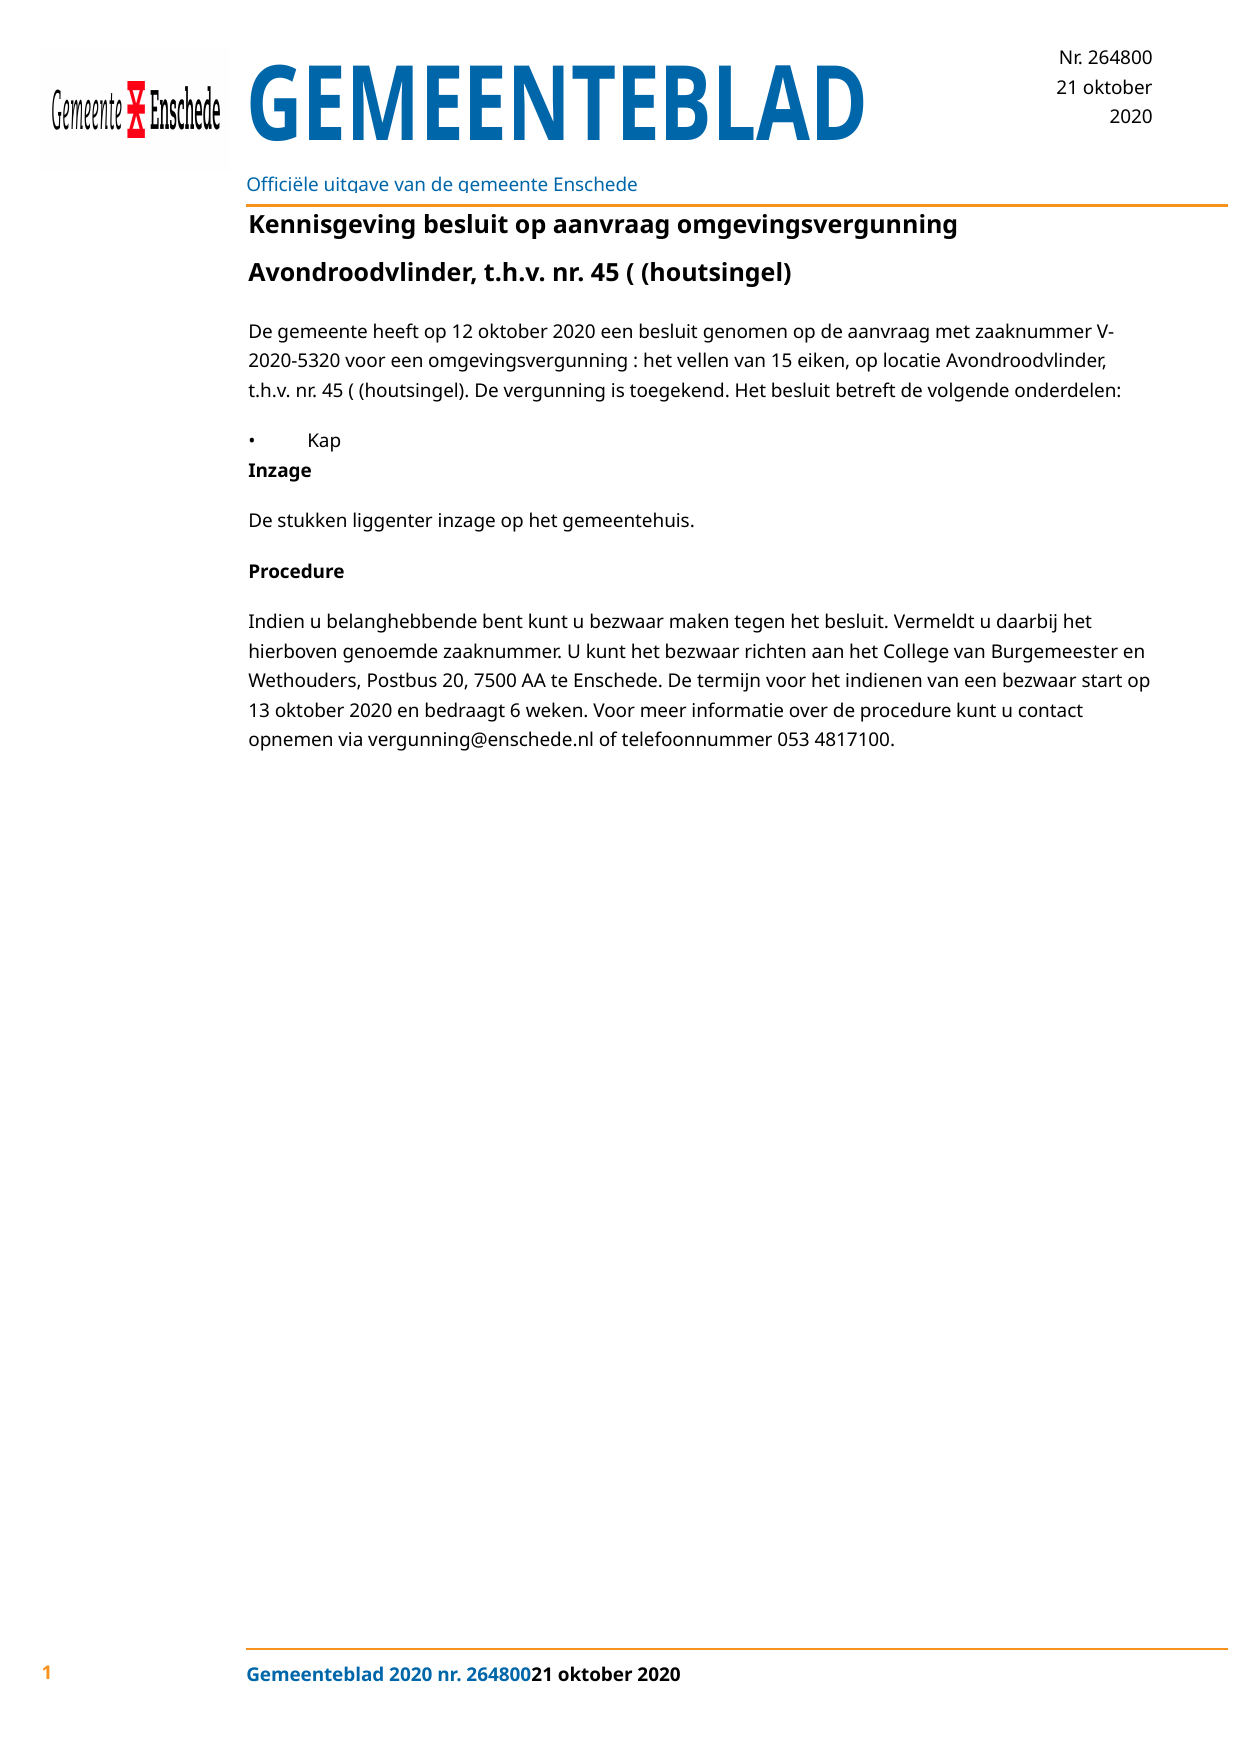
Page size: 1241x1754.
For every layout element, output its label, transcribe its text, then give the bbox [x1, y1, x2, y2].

text De stukken liggenter inzage op het gemeentehuis. [248, 507, 1152, 533]
picture [41, 47, 231, 172]
list Kap [248, 427, 1152, 453]
text Procedure [248, 558, 1152, 584]
text Kennisgeving besluit op aanvraag omgevingsvergunning Avondroodvlinder, t.h.v. nr. 45 ( (houtsingel) [248, 207, 1152, 288]
text Indien u belanghebbende bent kunt u bezwaar maken tegen het besluit. Vermeldt u daarbij het hierboven genoemde zaaknummer. U kunt het bezwaar richten aan het College van Burgemees­ter en Wethouders, Postbus 20, 7500 AA te Enschede. De termijn voor het indienen van een bezwaar start op 13 oktober 2020 en bedraagt 6 weken. Voor meer informatie over de procedure kunt u contact opnemen via vergunning@enschede.nl of telefoonnummer 053 4817100. [248, 608, 1152, 752]
text De gemeente heeft op 12 oktober 2020 een besluit genomen op de aanvraag met zaaknummer V-2020-5320 voor een omgevingsvergunning : het vellen van 15 eiken, op locatie Avondroodvlinder, t.h.v. nr. 45 ( (houtsingel). De vergunning is toegekend. Het besluit betreft de volgende onderdelen: [248, 318, 1152, 403]
text Inzage [248, 457, 1152, 483]
